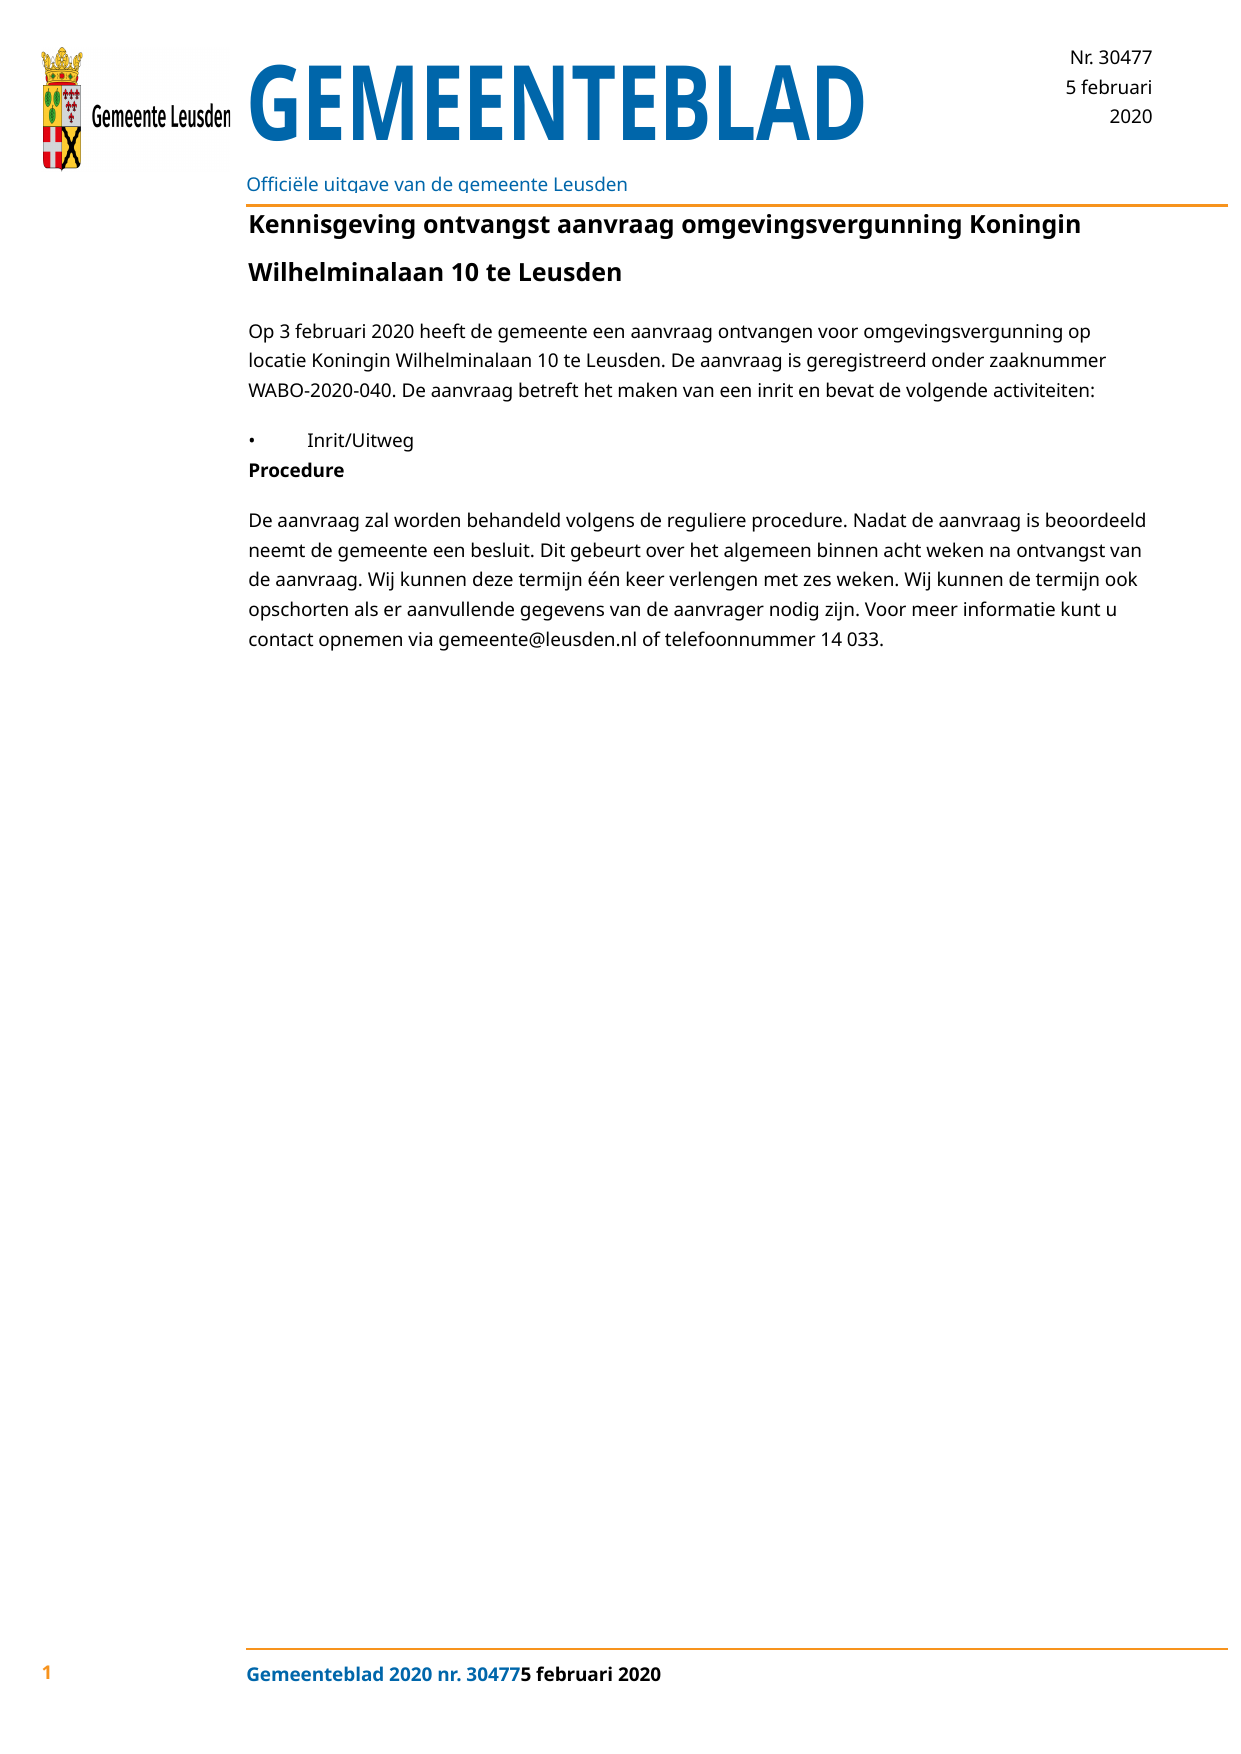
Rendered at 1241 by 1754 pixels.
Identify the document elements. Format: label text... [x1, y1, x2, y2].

picture [41, 47, 231, 172]
list Inrit/Uitweg [248, 427, 1152, 453]
text De aanvraag zal worden behandeld volgens de reguliere procedure. Nadat de aanvraag is beoordeeld neemt de gemeente een besluit. Dit gebeurt over het algemeen binnen acht weken na ontvangst van de aanvraag. Wij kunnen deze termijn één keer verlengen met zes weken. Wij kunnen de termijn ook opschorten als er aanvullende gegevens van de aanvrager nodig zijn. Voor meer informatie kunt u contact opnemen via gemeente@leusden.nl of telefoonnummer 14 033. [248, 507, 1152, 652]
text Kennisgeving ontvangst aanvraag omgevingsvergunning Koningin Wilhelminalaan 10 te Leusden [248, 207, 1152, 288]
text Procedure [248, 457, 1152, 483]
text Op 3 februari 2020 heeft de gemeente een aanvraag ontvangen voor omgevingsvergunning op locatie Koningin Wilhelminalaan 10 te Leusden. De aanvraag is geregistreerd onder zaaknummer WABO-2020-040. De aanvraag betreft het maken van een inrit en bevat de volgende activiteiten: [248, 318, 1152, 403]
